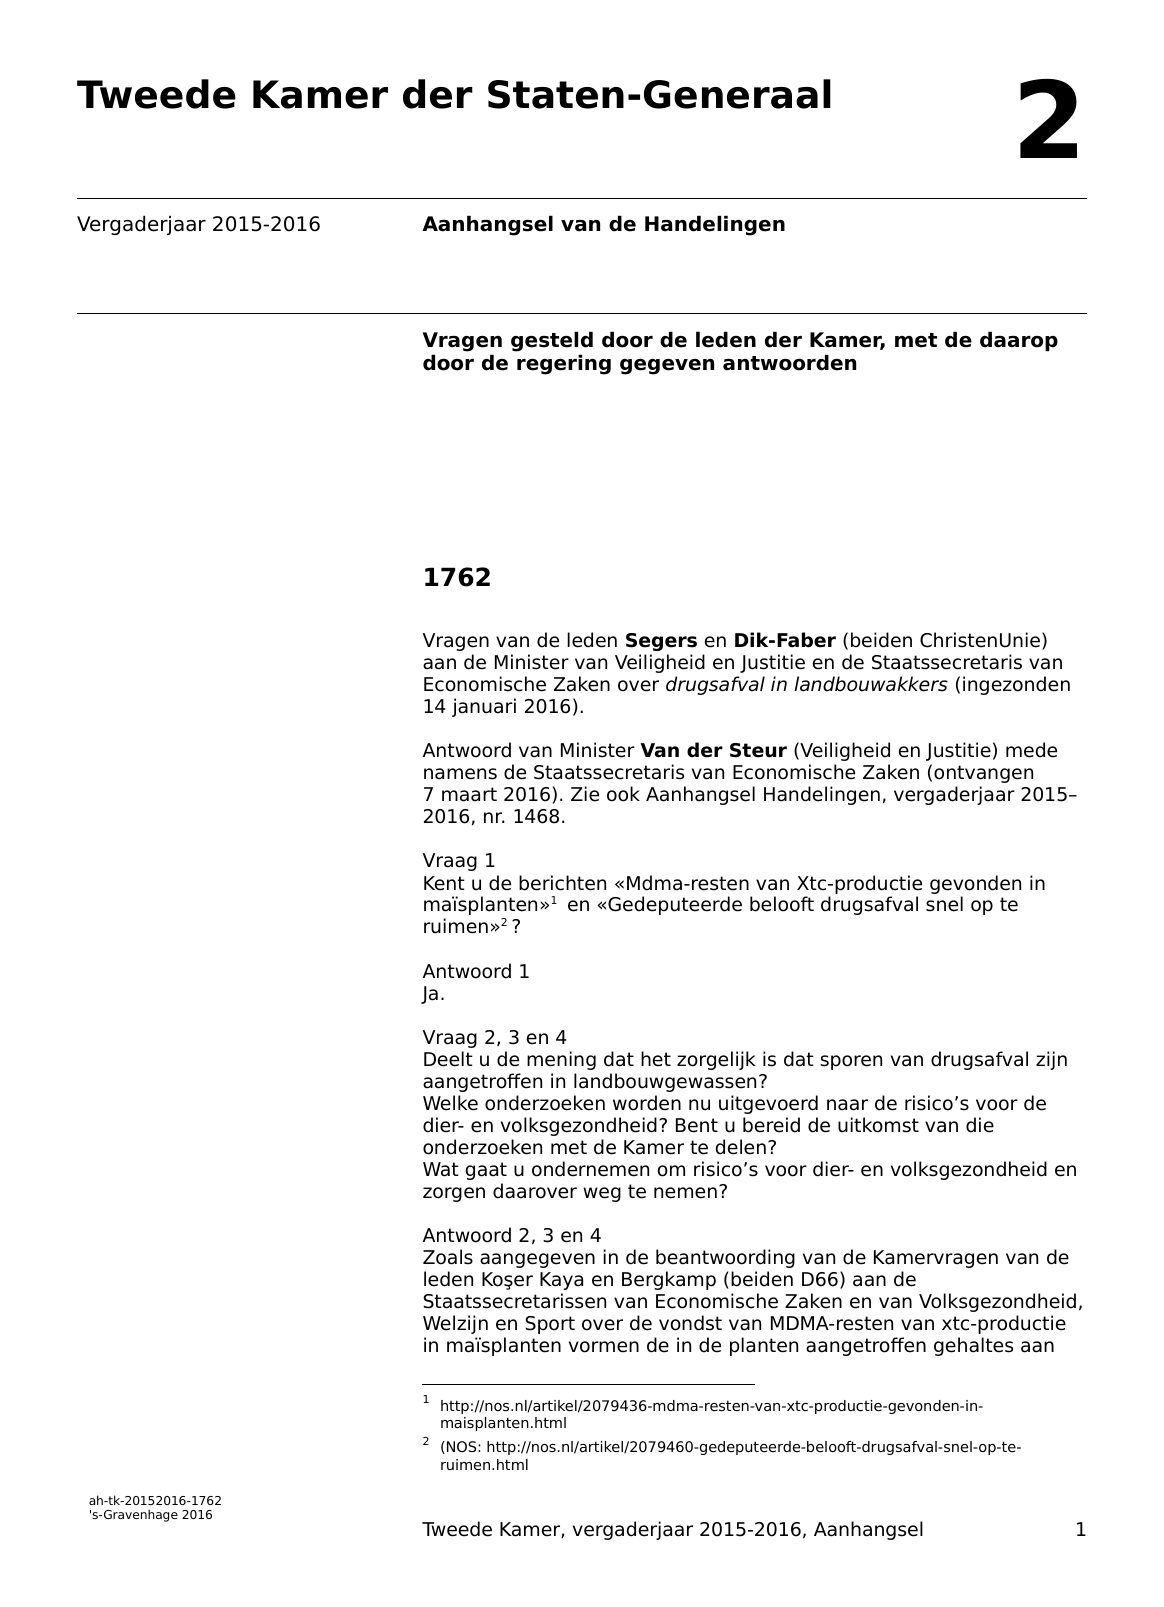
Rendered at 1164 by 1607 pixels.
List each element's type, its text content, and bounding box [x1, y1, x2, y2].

text http://nos.nl/artikel/2079436-mdma-resten-van-xtc-productie-gevonden-in-maisplanten.html [422, 1393, 1087, 1432]
table_cell Vragen gesteld door de leden der Kamer, met de daarop door de regering gegeven antwoorden [422, 314, 1087, 375]
table_cell Aanhangsel van de Handelingen [422, 199, 1087, 313]
text Welke onderzoeken worden nu uitgevoerd naar de risico’s voor de dier- en volksgezondheid? Bent u bereid de uitkomst van die onderzoeken met de Kamer te delen? [422, 1093, 1087, 1158]
text Vraag 2, 3 en 4 [422, 1027, 1087, 1049]
text Wat gaat u ondernemen om risico’s voor dier- en volksgezondheid en zorgen daarover weg te nemen? [422, 1158, 1087, 1202]
text Antwoord 1 [422, 961, 1087, 982]
text Antwoord 2, 3 en 4 [422, 1225, 1087, 1247]
text Kent u de berichten «Mdma-resten van Xtc-productie gevonden in maïsplanten» en «Gedeputeerde belooft drugsafval snel op te ruimen»? [422, 872, 1087, 938]
table_cell Vergaderjaar 2015-2016 [77, 199, 422, 313]
text 1762 [422, 563, 1087, 592]
text Vraag 1 [422, 850, 1087, 872]
table_header Tweede Kamer der Staten-Generaal [77, 59, 886, 198]
text 's-Gravenhage 2016 [88, 1508, 323, 1522]
table_header 2 [886, 59, 1087, 198]
table_cell [77, 314, 422, 375]
text Vragen van de leden Segers en Dik-Faber (beiden ChristenUnie) aan de Minister van Veiligheid en Justitie en de Staatssecretaris van Economische Zaken over drugsafval in landbouwakkers (ingezonden 14 januari 2016). [422, 630, 1087, 718]
text Zoals aangegeven in de beantwoording van de Kamervragen van de leden Koşer Kaya en Bergkamp (beiden D66) aan de Staatssecretarissen van Economische Zaken en van Volksgezondheid, Welzijn en Sport over de vondst van MDMA-resten van xtc-productie in maïsplanten vormen de in de planten aangetroffen gehaltes aan [422, 1247, 1087, 1357]
text Ja. [422, 982, 1087, 1004]
text ah-tk-20152016-1762 [88, 1494, 323, 1508]
text Antwoord van Minister Van der Steur (Veiligheid en Justitie) mede namens de Staatssecretaris van Economische Zaken (ontvangen 7 maart 2016). Zie ook Aanhangsel Handelingen, vergaderjaar 2015–2016, nr. 1468. [422, 740, 1087, 828]
text (NOS: http://nos.nl/artikel/2079460-gedeputeerde-belooft-drugsafval-snel-op-te-ruimen.html [422, 1435, 1087, 1474]
text Deelt u de mening dat het zorgelijk is dat sporen van drugsafval zijn aangetroffen in landbouwgewassen? [422, 1049, 1087, 1093]
